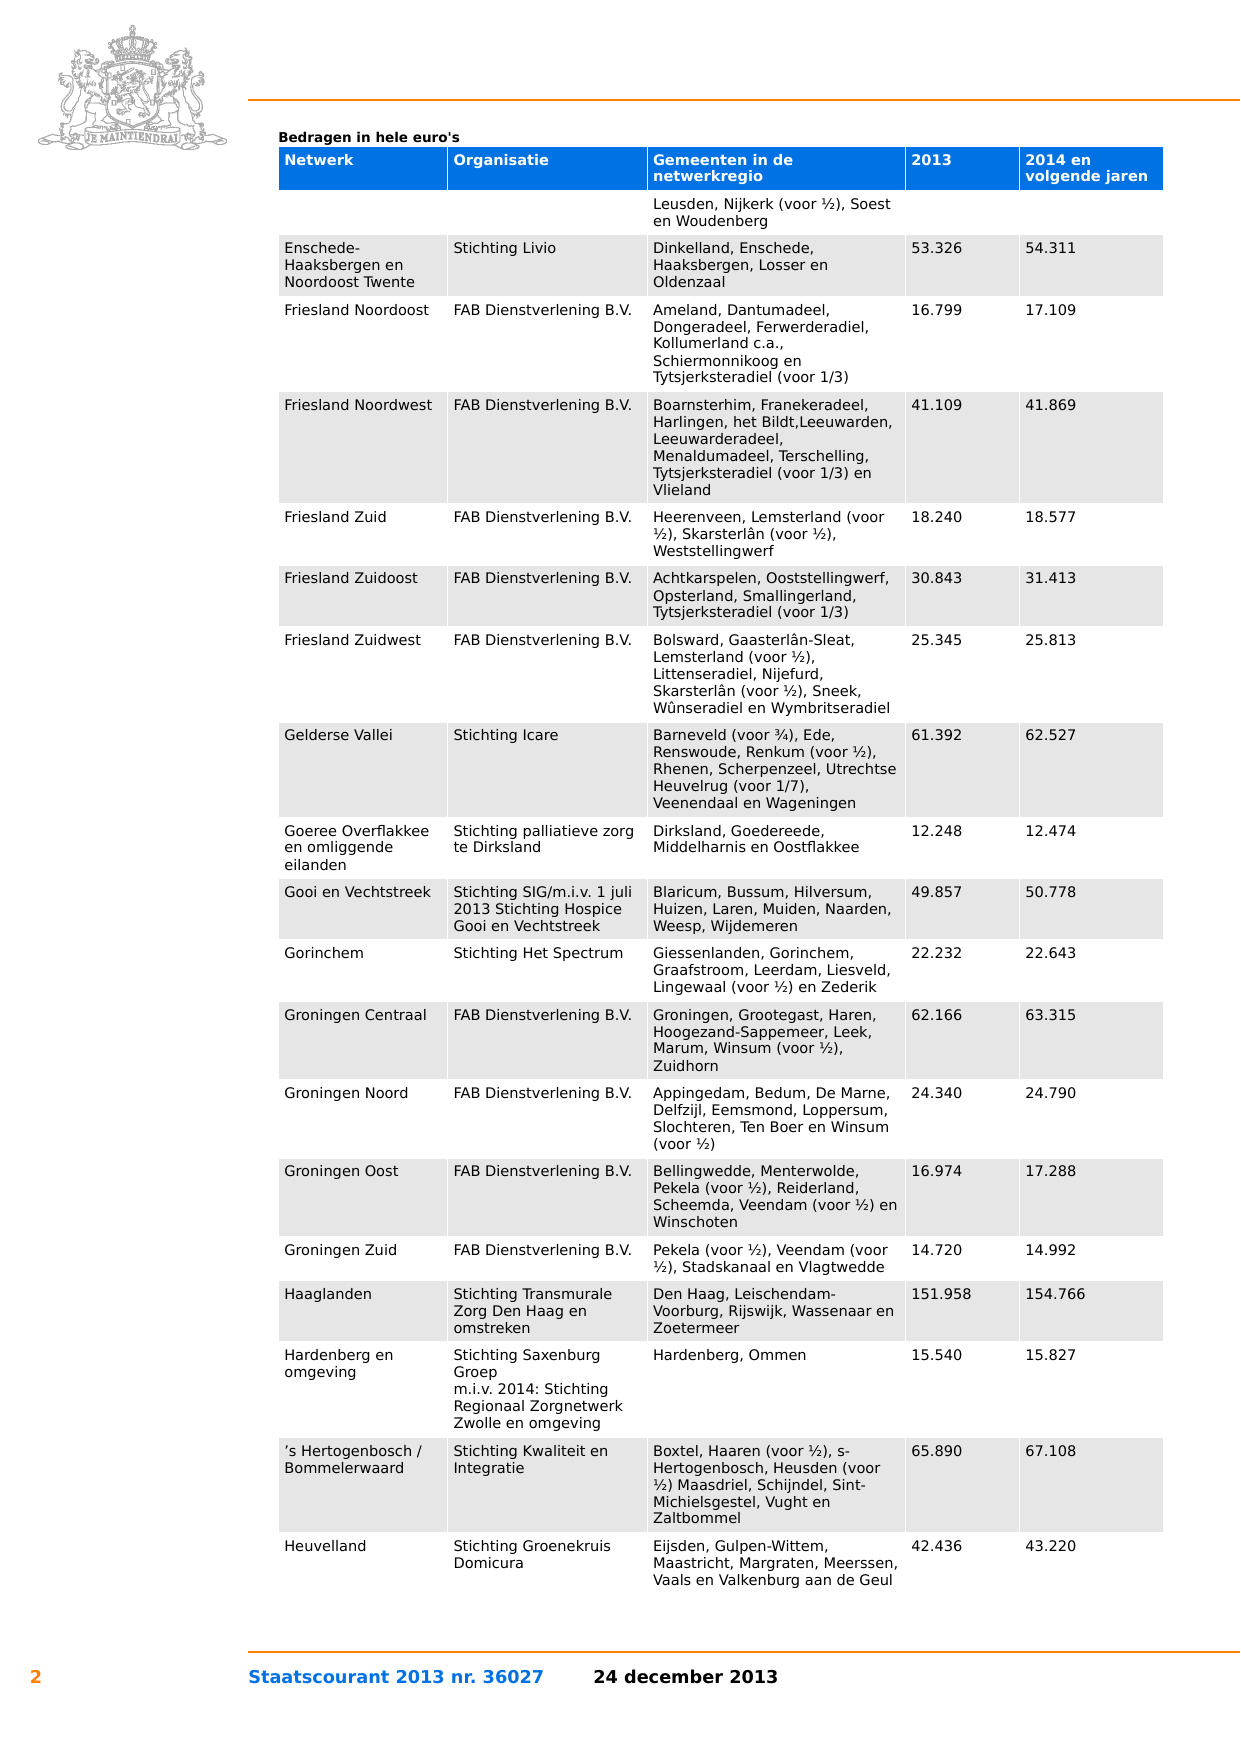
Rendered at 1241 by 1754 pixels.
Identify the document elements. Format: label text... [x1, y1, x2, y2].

table_cell 50.778 [1020, 879, 1163, 939]
table_cell Gemeenten in de netwerkregio [648, 147, 905, 190]
table_cell 24.790 [1020, 1080, 1163, 1157]
table_cell Hardenberg en omgeving [279, 1343, 447, 1437]
table_cell 24.340 [906, 1080, 1019, 1157]
table_cell 2014 en volgende jaren [1020, 147, 1163, 190]
table_cell 53.326 [906, 235, 1019, 296]
table_header Bedragen in hele euro's [278, 130, 1163, 146]
table_cell Dinkelland, Enschede, Haaksbergen, Losser en Oldenzaal [648, 235, 905, 296]
table_cell Stichting Transmurale Zorg Den Haag en omstreken [448, 1281, 647, 1341]
table_cell FAB Dienstverlening B.V. [448, 504, 647, 565]
table_cell 151.958 [906, 1281, 1019, 1341]
table_cell 14.720 [906, 1237, 1019, 1280]
table_cell 17.109 [1020, 297, 1163, 391]
table_cell Bolsward, Gaasterlân-Sleat, Lemsterland (voor ½), Littenseradiel, Nijefurd, Skarsterlân (voor ½), Sneek, Wûnseradiel en Wymbritseradiel [648, 627, 905, 721]
table_cell 17.288 [1020, 1159, 1163, 1236]
table_cell 14.992 [1020, 1237, 1163, 1280]
table_cell FAB Dienstverlening B.V. [448, 392, 647, 503]
table_cell Barneveld (voor ¾), Ede, Renswoude, Renkum (voor ½), Rhenen, Scherpenzeel, Utrechtse Heuvelrug (voor 1/7), Veenendaal en Wageningen [648, 723, 905, 817]
table_cell Hardenberg, Ommen [648, 1343, 905, 1437]
table_cell Heerenveen, Lemsterland (voor ½), Skarsterlân (voor ½), Weststellingwerf [648, 504, 905, 565]
table_cell 12.474 [1020, 818, 1163, 878]
table_cell 16.974 [906, 1159, 1019, 1236]
table_cell 61.392 [906, 723, 1019, 817]
table_cell 62.166 [906, 1002, 1019, 1079]
table_cell Gooi en Vechtstreek [279, 879, 447, 939]
table_cell Bellingwedde, Menterwolde, Pekela (voor ½), Reiderland, Scheemda, Veendam (voor ½) en Winschoten [648, 1159, 905, 1236]
table_cell Giessenlanden, Gorinchem, Graafstroom, Leerdam, Liesveld, Lingewaal (voor ½) en Zederik [648, 940, 905, 1001]
table_cell FAB Dienstverlening B.V. [448, 297, 647, 391]
table_cell 15.827 [1020, 1343, 1163, 1437]
table_cell Groningen, Grootegast, Haren, Hoogezand-Sappemeer, Leek, Marum, Winsum (voor ½), Zuidhorn [648, 1002, 905, 1079]
table_cell ’s Hertogenbosch / Bommelerwaard [279, 1438, 447, 1532]
table_cell Appingedam, Bedum, De Marne, Delfzijl, Eemsmond, Loppersum, Slochteren, Ten Boer en Winsum (voor ½) [648, 1080, 905, 1157]
table_cell 18.577 [1020, 504, 1163, 565]
table_cell 63.315 [1020, 1002, 1163, 1079]
table_cell 30.843 [906, 566, 1019, 626]
table_cell FAB Dienstverlening B.V. [448, 1080, 647, 1157]
table_cell Organisatie [448, 147, 647, 190]
table_cell Friesland Noordoost [279, 297, 447, 391]
table_cell Groningen Noord [279, 1080, 447, 1157]
table_cell Friesland Noordwest [279, 392, 447, 503]
table_cell Groningen Zuid [279, 1237, 447, 1280]
table_cell Leusden, Nijkerk (voor ½), Soest en Woudenberg [648, 191, 905, 234]
table_cell FAB Dienstverlening B.V. [448, 566, 647, 626]
table_cell 154.766 [1020, 1281, 1163, 1341]
table_cell Stichting SIG/m.i.v. 1 juli 2013 Stichting Hospice Gooi en Vechtstreek [448, 879, 647, 939]
table_cell Goeree Overflakkee en omliggende eilanden [279, 818, 447, 878]
table_cell Stichting Het Spectrum [448, 940, 647, 1001]
table_cell 54.311 [1020, 235, 1163, 296]
table_cell Dirksland, Goedereede, Middelharnis en Oostflakkee [648, 818, 905, 878]
table_cell Stichting Icare [448, 723, 647, 817]
table_cell Haaglanden [279, 1281, 447, 1341]
table_cell 42.436 [906, 1533, 1019, 1593]
table_cell Boarnsterhim, Franekeradeel, Harlingen, het Bildt,Leeuwarden, Leeuwarderadeel, Menaldumadeel, Terschelling, Tytsjerksteradiel (voor 1/3) en Vlieland [648, 392, 905, 503]
table_cell 15.540 [906, 1343, 1019, 1437]
table_cell FAB Dienstverlening B.V. [448, 627, 647, 721]
table_cell Ameland, Dantumadeel, Dongeradeel, Ferwerderadiel, Kollumerland c.a., Schiermonnikoog en Tytsjerksteradiel (voor 1/3) [648, 297, 905, 391]
table_cell 43.220 [1020, 1533, 1163, 1593]
table_cell Groningen Oost [279, 1159, 447, 1236]
table_cell 22.643 [1020, 940, 1163, 1001]
table_cell 16.799 [906, 297, 1019, 391]
table_cell [1020, 191, 1163, 234]
table_cell 41.869 [1020, 392, 1163, 503]
table_cell Blaricum, Bussum, Hilversum, Huizen, Laren, Muiden, Naarden, Weesp, Wijdemeren [648, 879, 905, 939]
table_cell Friesland Zuid [279, 504, 447, 565]
table_cell Stichting Saxenburg Groep m.i.v. 2014: Stichting Regionaal Zorgnetwerk Zwolle en omgeving [448, 1343, 647, 1437]
table_cell Groningen Centraal [279, 1002, 447, 1079]
table_cell Stichting Kwaliteit en Integratie [448, 1438, 647, 1532]
table_cell Heuvelland [279, 1533, 447, 1593]
table_cell [279, 191, 447, 234]
table_cell Boxtel, Haaren (voor ½), s-Hertogenbosch, Heusden (voor ½) Maasdriel, Schijndel, Sint-Michielsgestel, Vught en Zaltbommel [648, 1438, 905, 1532]
table_cell Friesland Zuidwest [279, 627, 447, 721]
table_cell Netwerk [279, 147, 447, 190]
table_cell 2013 [906, 147, 1019, 190]
table_cell Pekela (voor ½), Veendam (voor ½), Stadskanaal en Vlagtwedde [648, 1237, 905, 1280]
table_cell Enschede-Haaksbergen en Noordoost Twente [279, 235, 447, 296]
table_cell 25.813 [1020, 627, 1163, 721]
table_cell 22.232 [906, 940, 1019, 1001]
table_cell 18.240 [906, 504, 1019, 565]
table_cell Gorinchem [279, 940, 447, 1001]
table_cell FAB Dienstverlening B.V. [448, 1237, 647, 1280]
table_cell [906, 191, 1019, 234]
table_cell 12.248 [906, 818, 1019, 878]
table_cell Den Haag, Leischendam-Voorburg, Rijswijk, Wassenaar en Zoetermeer [648, 1281, 905, 1341]
table_cell 49.857 [906, 879, 1019, 939]
table_cell 62.527 [1020, 723, 1163, 817]
table_cell 65.890 [906, 1438, 1019, 1532]
table_cell Eijsden, Gulpen-Wittem, Maastricht, Margraten, Meerssen, Vaals en Valkenburg aan de Geul [648, 1533, 905, 1593]
table_cell 67.108 [1020, 1438, 1163, 1532]
table_cell FAB Dienstverlening B.V. [448, 1002, 647, 1079]
table_cell 25.345 [906, 627, 1019, 721]
table_cell 31.413 [1020, 566, 1163, 626]
table_cell Stichting palliatieve zorg te Dirksland [448, 818, 647, 878]
table_cell 41.109 [906, 392, 1019, 503]
table_cell Achtkarspelen, Ooststellingwerf, Opsterland, Smallingerland, Tytsjerksteradiel (voor 1/3) [648, 566, 905, 626]
table_cell Stichting Livio [448, 235, 647, 296]
table_cell FAB Dienstverlening B.V. [448, 1159, 647, 1236]
picture [38, 25, 227, 150]
table_cell Gelderse Vallei [279, 723, 447, 817]
table_cell Friesland Zuidoost [279, 566, 447, 626]
table_cell Stichting Groenekruis Domicura [448, 1533, 647, 1593]
table_cell [448, 191, 647, 234]
